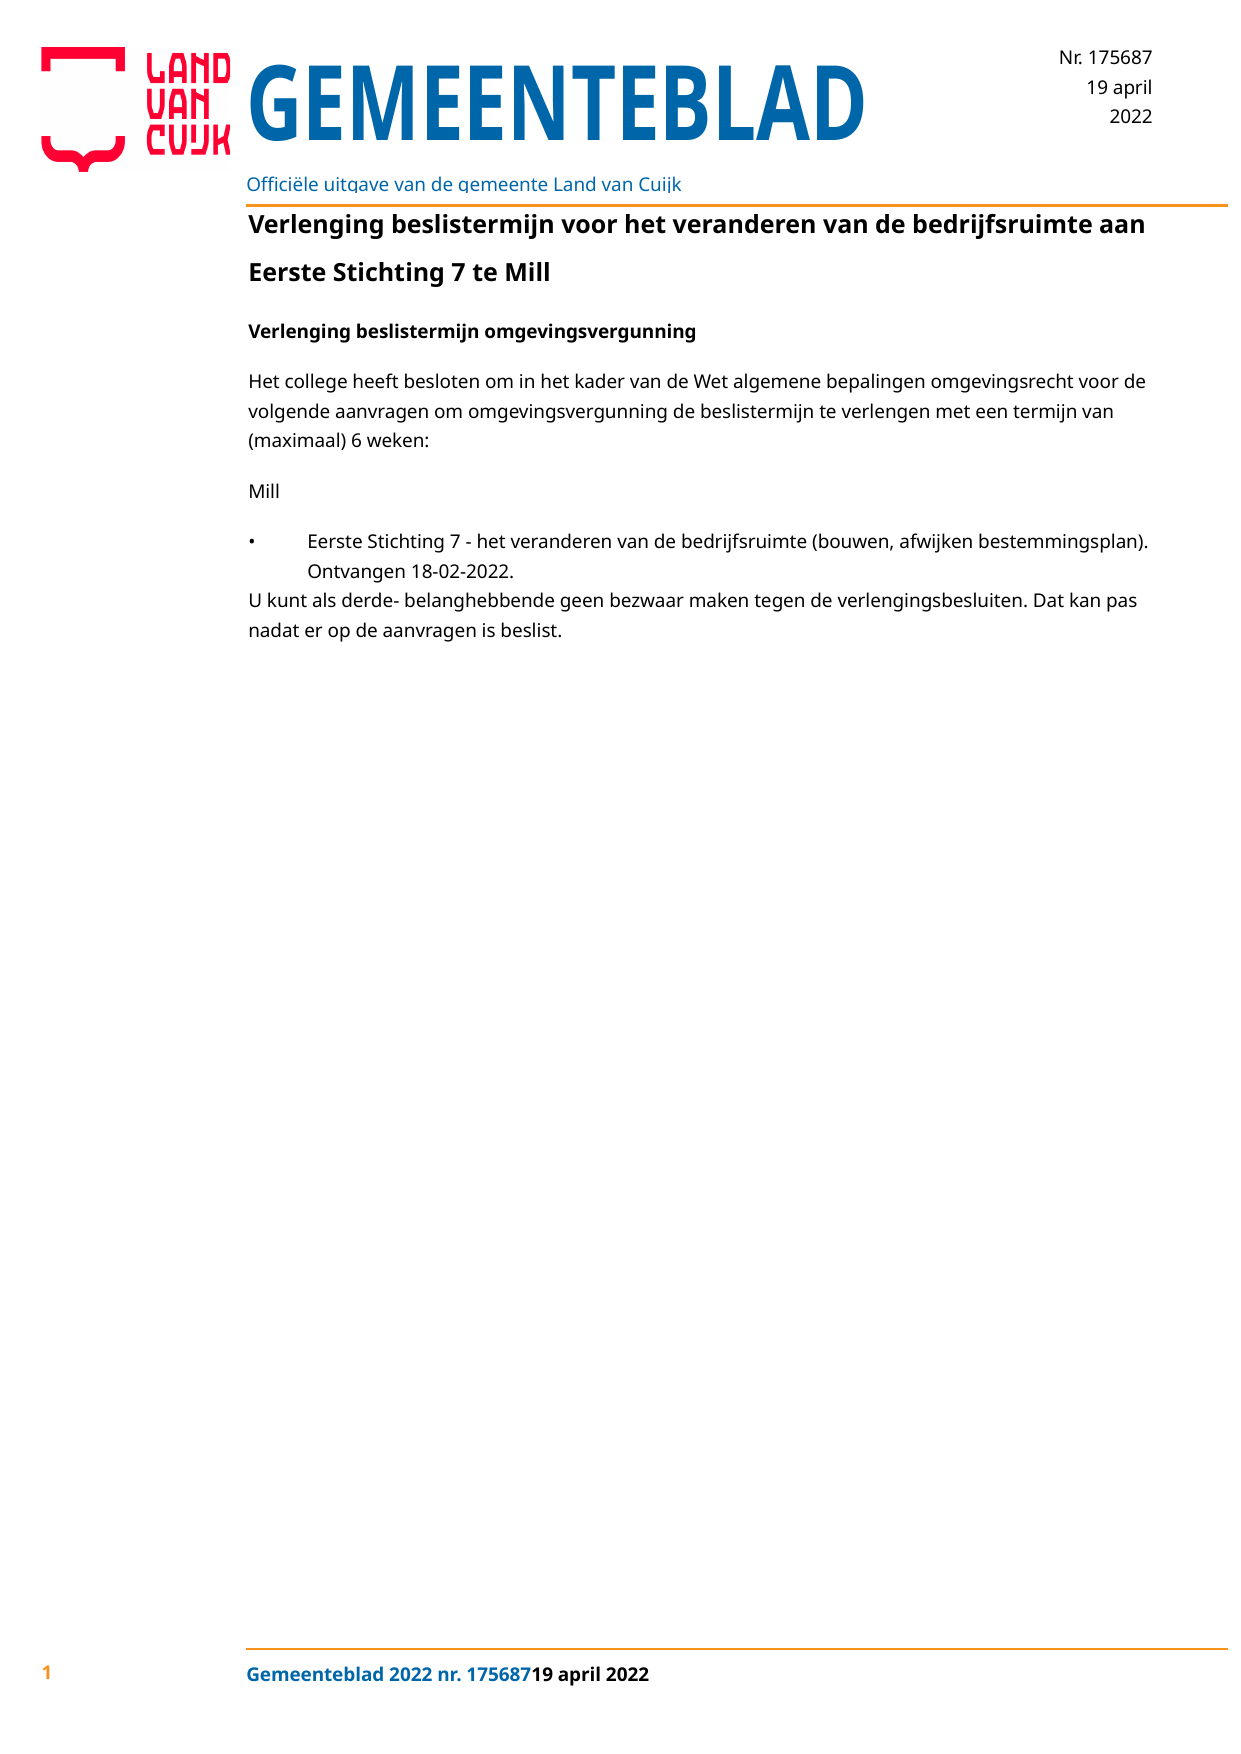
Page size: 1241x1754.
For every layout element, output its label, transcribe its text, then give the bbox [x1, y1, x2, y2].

text Het college heeft besloten om in het kader van de Wet algemene bepalingen omgevingsrecht voor de volgende aanvragen om omgevingsvergunning de beslistermijn te verlengen met een termijn van (maximaal) 6 weken: [248, 368, 1152, 453]
text U kunt als derde- belanghebbende geen bezwaar maken tegen de verlengingsbesluiten. Dat kan pas nadat er op de aanvragen is beslist. [248, 587, 1152, 643]
text Verlenging beslistermijn voor het veranderen van de bedrijfsruimte aan Eerste Stichting 7 te Mill [248, 207, 1152, 288]
list Eerste Stichting 7 - het veranderen van de bedrijfsruimte (bouwen, afwijken bestemmingsplan). Ontvangen 18-02-2022. [248, 528, 1152, 584]
text Mill [248, 478, 1152, 504]
picture [41, 47, 231, 172]
text Verlenging beslistermijn omgevingsvergunning [248, 318, 1152, 344]
